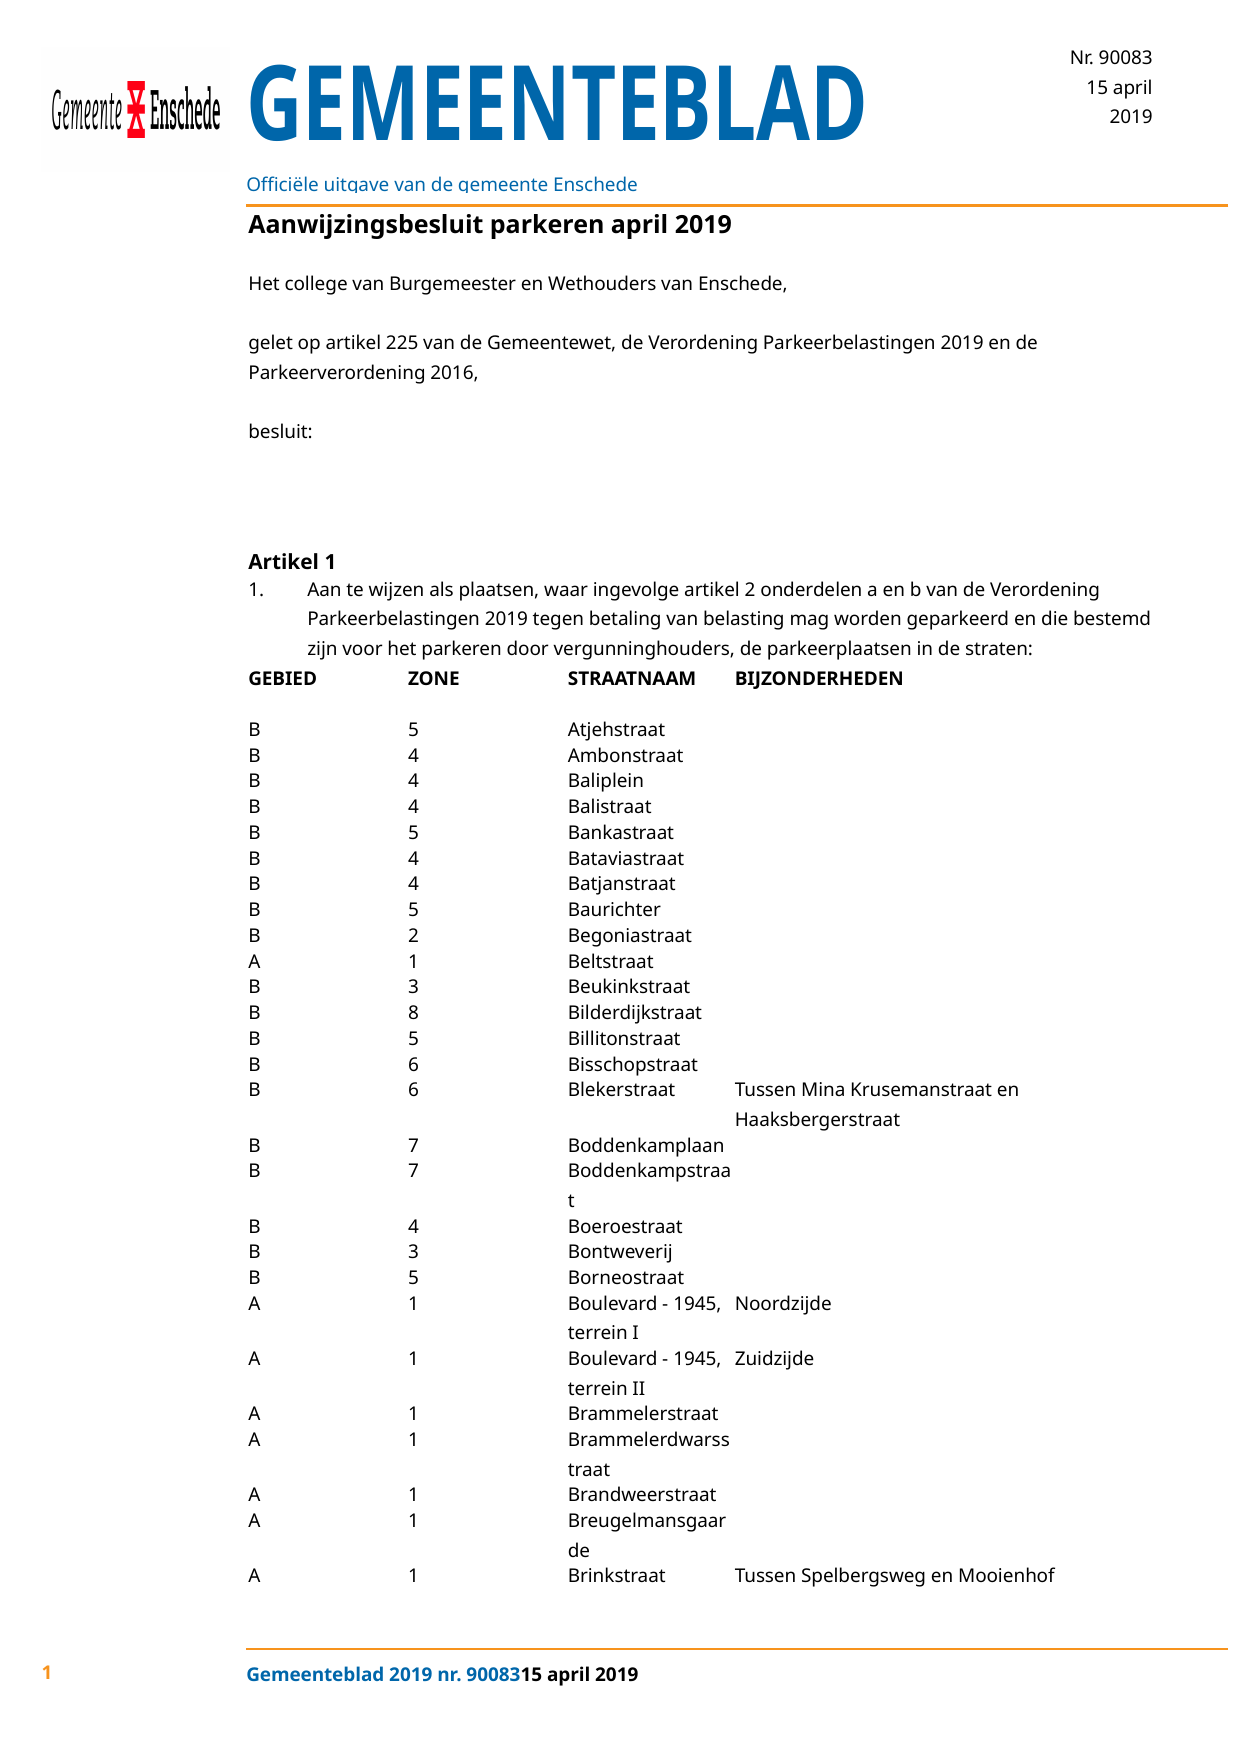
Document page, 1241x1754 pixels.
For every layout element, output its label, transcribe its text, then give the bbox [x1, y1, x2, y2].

table_cell Boulevard - 1945, terrein II [568, 1345, 734, 1401]
table_cell A [248, 1345, 408, 1401]
table_header STRAATNAAM [568, 665, 734, 691]
table_cell [735, 1401, 1152, 1426]
table_cell Baliplein [568, 768, 734, 793]
table_cell 4 [408, 871, 568, 896]
table_header BIJZONDERHEDEN [735, 665, 1152, 691]
table_cell 5 [408, 1025, 568, 1051]
table_cell B [248, 716, 408, 742]
table_cell 5 [408, 896, 568, 922]
table_cell A [248, 948, 408, 973]
table_cell B [248, 1076, 408, 1132]
table_cell 4 [408, 742, 568, 768]
table_cell B [248, 768, 408, 793]
table_cell 1 [408, 1563, 568, 1588]
table_cell B [248, 1213, 408, 1238]
table_cell B [248, 974, 408, 999]
table_cell 5 [408, 716, 568, 742]
table_cell [735, 1051, 1152, 1076]
table_cell Ambonstraat [568, 742, 734, 768]
table_cell 5 [408, 1264, 568, 1290]
text Artikel 1 [248, 547, 1152, 576]
table_cell B [248, 1132, 408, 1157]
table_cell 1 [408, 1426, 568, 1482]
text Het college van Burgemeester en Wethouders van Enschede, [248, 270, 1152, 296]
picture [41, 47, 231, 172]
table_cell Bisschopstraat [568, 1051, 734, 1076]
table_cell B [248, 1158, 408, 1213]
table_cell [735, 845, 1152, 871]
table_cell Boeroestraat [568, 1213, 734, 1238]
table_cell [568, 691, 734, 716]
table_cell [735, 691, 1152, 716]
table_cell A [248, 1563, 408, 1588]
table_cell A [248, 1401, 408, 1426]
table_cell Tussen Mina Krusemanstraat en Haaksbergerstraat [735, 1076, 1152, 1132]
table_cell Beukinkstraat [568, 974, 734, 999]
table_cell Batjanstraat [568, 871, 734, 896]
table_cell [735, 1239, 1152, 1264]
table_cell Billitonstraat [568, 1025, 734, 1051]
table_cell B [248, 871, 408, 896]
text Aanwijzingsbesluit parkeren april 2019 [248, 207, 1152, 241]
table_cell Boddenkamplaan [568, 1132, 734, 1157]
table_cell 5 [408, 819, 568, 845]
table_cell B [248, 845, 408, 871]
table_cell [735, 1132, 1152, 1157]
table_cell B [248, 794, 408, 819]
table_header GEBIED [248, 665, 408, 691]
table_cell [735, 1482, 1152, 1507]
table_cell [735, 1426, 1152, 1482]
table_cell B [248, 1025, 408, 1051]
table_cell [735, 871, 1152, 896]
table_cell Bankastraat [568, 819, 734, 845]
table_cell 6 [408, 1051, 568, 1076]
table_cell B [248, 1051, 408, 1076]
table_cell [735, 1025, 1152, 1051]
list Aan te wijzen als plaatsen, waar ingevolge artikel 2 onderdelen a en b van de Verordening Parkeerbelastingen 2019 tegen betaling van belasting mag worden geparkeerd en die bestemd zijn voor het parkeren door vergunninghouders, de parkeerplaatsen in de straten: [248, 576, 1152, 661]
table_cell B [248, 896, 408, 922]
table_cell [248, 691, 408, 716]
table_cell [735, 922, 1152, 948]
table_cell 1 [408, 1482, 568, 1507]
table_cell [735, 1508, 1152, 1563]
table_cell A [248, 1508, 408, 1563]
table_cell Boddenkampstraat [568, 1158, 734, 1213]
table_cell A [248, 1482, 408, 1507]
table_cell Brandweerstraat [568, 1482, 734, 1507]
text besluit: [248, 418, 1152, 444]
table_cell Brammelerdwarsstraat [568, 1426, 734, 1482]
table_cell B [248, 999, 408, 1025]
table_cell [735, 1264, 1152, 1290]
table_cell B [248, 1239, 408, 1264]
table_cell 4 [408, 794, 568, 819]
table_cell Tussen Spelbergsweg en Mooienhof [735, 1563, 1152, 1588]
table_cell Beltstraat [568, 948, 734, 973]
table_cell 4 [408, 845, 568, 871]
table_cell 1 [408, 948, 568, 973]
table_cell 1 [408, 1508, 568, 1563]
table_cell [735, 974, 1152, 999]
table_cell Brinkstraat [568, 1563, 734, 1588]
table_cell 4 [408, 1213, 568, 1238]
table_cell [735, 742, 1152, 768]
table_cell Bontweverij [568, 1239, 734, 1264]
table_cell Noordzijde [735, 1290, 1152, 1345]
table_cell [408, 691, 568, 716]
table_cell 7 [408, 1132, 568, 1157]
text gelet op artikel 225 van de Gemeentewet, de Verordening Parkeerbelastingen 2019 en de Parkeerverordening 2016, [248, 329, 1152, 385]
table_cell B [248, 742, 408, 768]
table_cell [735, 819, 1152, 845]
table_cell [735, 768, 1152, 793]
table_cell Boulevard - 1945, terrein I [568, 1290, 734, 1345]
table_cell 2 [408, 922, 568, 948]
table_cell Brammelerstraat [568, 1401, 734, 1426]
table_cell [735, 1158, 1152, 1213]
table_cell 1 [408, 1401, 568, 1426]
table_cell 1 [408, 1345, 568, 1401]
table_cell Zuidzijde [735, 1345, 1152, 1401]
table_cell [735, 896, 1152, 922]
table_cell 4 [408, 768, 568, 793]
table_cell B [248, 819, 408, 845]
table_cell A [248, 1290, 408, 1345]
table_cell 8 [408, 999, 568, 1025]
table_cell Blekerstraat [568, 1076, 734, 1132]
table_cell A [248, 1426, 408, 1482]
table_cell Breugelmansgaarde [568, 1508, 734, 1563]
table_cell Begoniastraat [568, 922, 734, 948]
table_cell [735, 999, 1152, 1025]
table_cell Borneostraat [568, 1264, 734, 1290]
table_cell Balistraat [568, 794, 734, 819]
table_cell [735, 716, 1152, 742]
table_cell B [248, 922, 408, 948]
table_header ZONE [408, 665, 568, 691]
table_cell Bilderdijkstraat [568, 999, 734, 1025]
table_cell 6 [408, 1076, 568, 1132]
table_cell 3 [408, 974, 568, 999]
table_cell 3 [408, 1239, 568, 1264]
table_cell [735, 794, 1152, 819]
table_cell Baurichter [568, 896, 734, 922]
table_cell [735, 1213, 1152, 1238]
table_cell Atjehstraat [568, 716, 734, 742]
table_cell Bataviastraat [568, 845, 734, 871]
table_cell B [248, 1264, 408, 1290]
table_cell [735, 948, 1152, 973]
table_cell 7 [408, 1158, 568, 1213]
table_cell 1 [408, 1290, 568, 1345]
